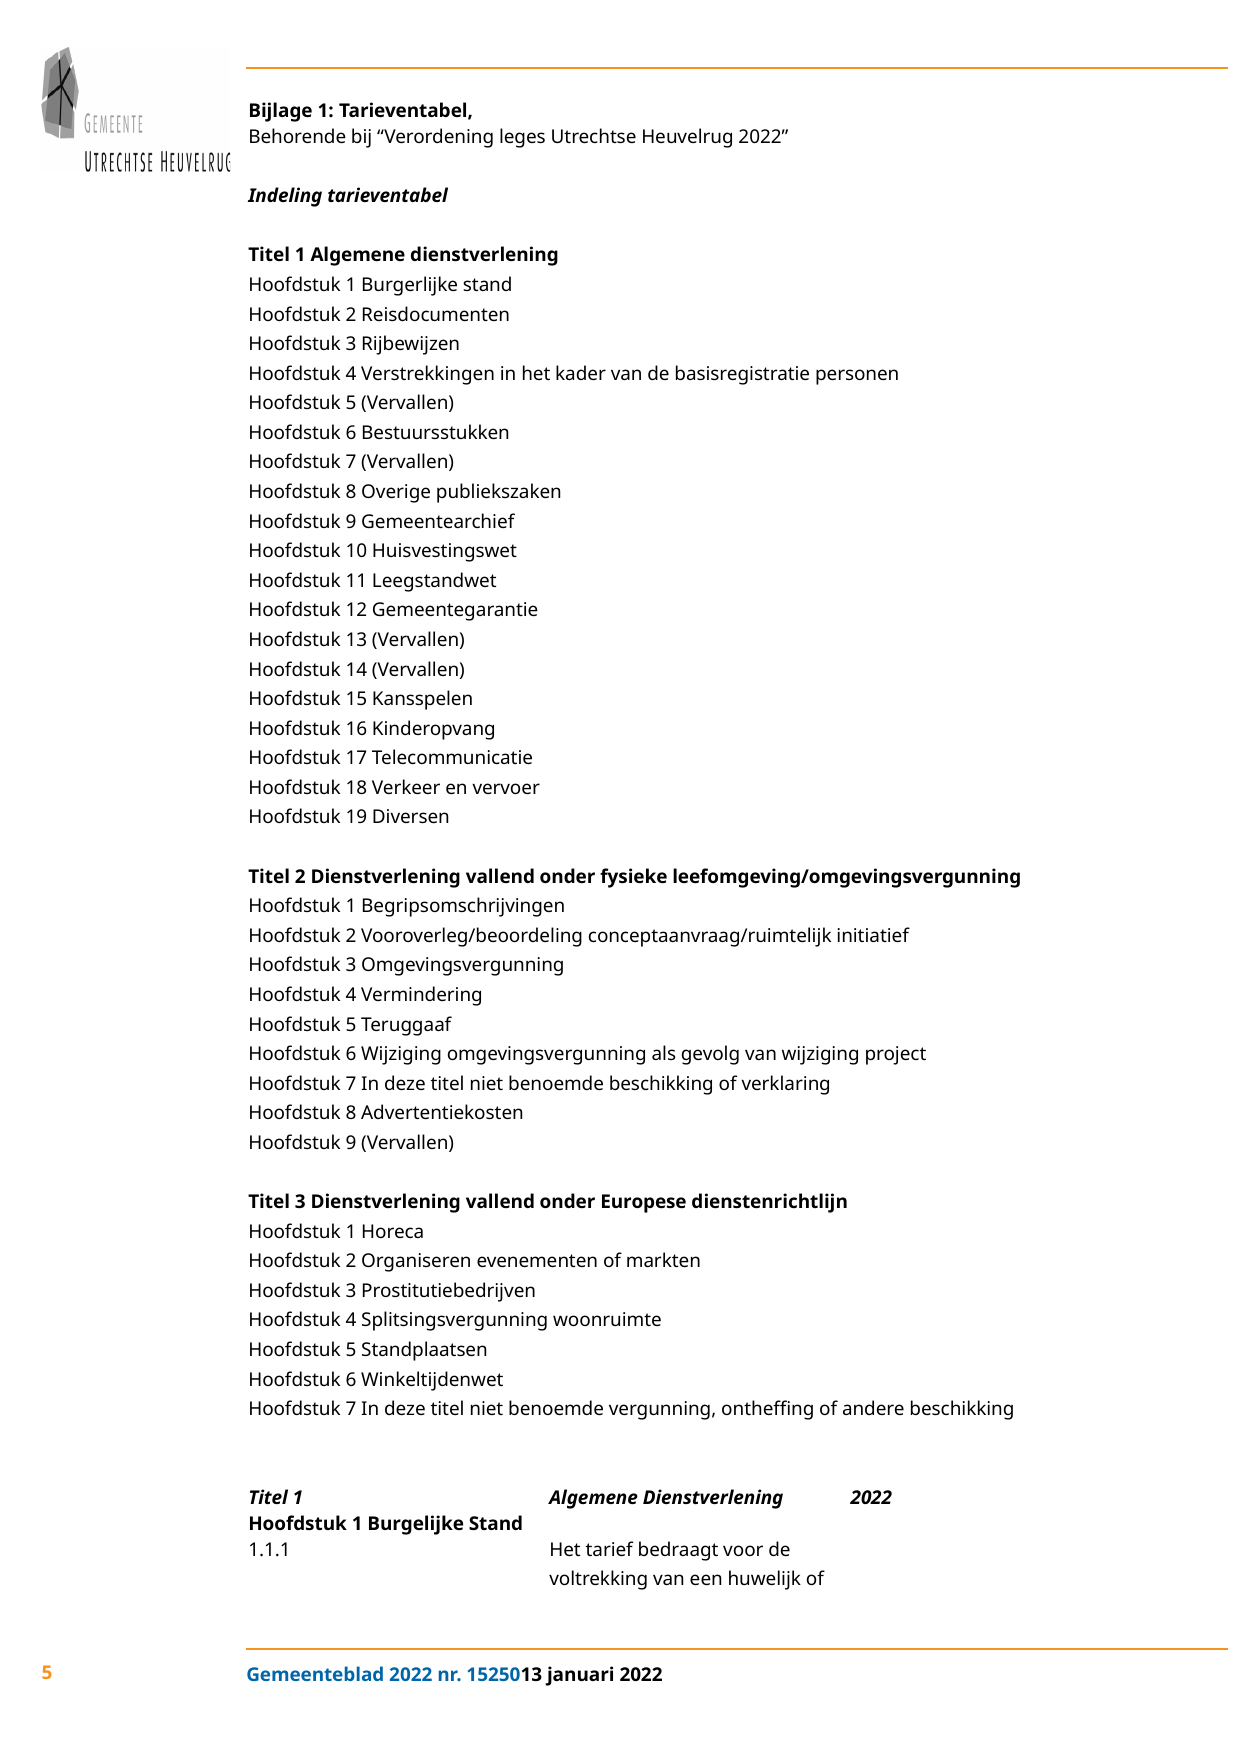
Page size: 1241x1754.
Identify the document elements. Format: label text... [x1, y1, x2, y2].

text Behorende bij “Verordening leges Utrechtse Heuvelrug 2022” [248, 123, 1152, 149]
text Hoofdstuk 6 Bestuursstukken [248, 419, 1152, 445]
text Hoofdstuk 2 Organiseren evenementen of markten [248, 1247, 1152, 1273]
text Hoofdstuk 9 (Vervallen) [248, 1129, 1152, 1155]
text Hoofdstuk 5 Standplaatsen [248, 1336, 1152, 1362]
table_header 2022 [850, 1484, 1152, 1510]
table_header Algemene Dienstverlening [549, 1484, 850, 1510]
table_cell [850, 1510, 1152, 1536]
text Hoofdstuk 10 Huisvestingswet [248, 537, 1152, 563]
text Hoofdstuk 7 (Vervallen) [248, 449, 1152, 474]
text Hoofdstuk 7 In deze titel niet benoemde beschikking of verklaring [248, 1070, 1152, 1096]
table_cell [850, 1536, 1152, 1591]
text Hoofdstuk 7 In deze titel niet benoemde vergunning, ontheffing of andere beschikking [248, 1395, 1152, 1421]
text Hoofdstuk 8 Advertentiekosten [248, 1099, 1152, 1125]
text Titel 3 Dienstverlening vallend onder Europese dienstenrichtlijn [248, 1188, 1152, 1214]
text Bijlage 1: Tarieventabel, [248, 95, 1152, 123]
text Hoofdstuk 3 Rijbewijzen [248, 330, 1152, 356]
text Hoofdstuk 5 Teruggaaf [248, 1011, 1152, 1037]
picture [41, 47, 231, 172]
text Titel 1 Algemene dienstverlening [248, 242, 1152, 267]
text Hoofdstuk 1 Horeca [248, 1218, 1152, 1244]
text Hoofdstuk 12 Gemeentegarantie [248, 597, 1152, 622]
text Hoofdstuk 5 (Vervallen) [248, 389, 1152, 415]
text Hoofdstuk 1 Begripsomschrijvingen [248, 892, 1152, 918]
text Hoofdstuk 9 Gemeentearchief [248, 508, 1152, 534]
text Hoofdstuk 2 Reisdocumenten [248, 301, 1152, 327]
text Hoofdstuk 13 (Vervallen) [248, 626, 1152, 652]
text Hoofdstuk 6 Winkeltijdenwet [248, 1366, 1152, 1392]
text Indeling tarieventabel [248, 182, 1152, 208]
text Hoofdstuk 18 Verkeer en vervoer [248, 774, 1152, 800]
text Hoofdstuk 8 Overige publiekszaken [248, 478, 1152, 504]
text Hoofdstuk 16 Kinderopvang [248, 715, 1152, 741]
text Hoofdstuk 3 Prostitutiebedrijven [248, 1277, 1152, 1303]
text Hoofdstuk 6 Wijziging omgevingsvergunning als gevolg van wijziging project [248, 1040, 1152, 1066]
text Hoofdstuk 4 Vermindering [248, 981, 1152, 1007]
text Hoofdstuk 17 Telecommunicatie [248, 744, 1152, 770]
text Hoofdstuk 3 Omgevingsvergunning [248, 952, 1152, 977]
text Hoofdstuk 11 Leegstandwet [248, 567, 1152, 593]
text Titel 2 Dienstverlening vallend onder fysieke leefomgeving/omgevingsvergunning [248, 863, 1152, 889]
text Hoofdstuk 14 (Vervallen) [248, 656, 1152, 682]
table_cell 1.1.1 [248, 1536, 549, 1591]
table_header Titel 1 [248, 1484, 549, 1510]
text Hoofdstuk 15 Kansspelen [248, 685, 1152, 711]
text Hoofdstuk 4 Splitsingsvergunning woonruimte [248, 1307, 1152, 1332]
text Hoofdstuk 1 Burgerlijke stand [248, 271, 1152, 297]
table_cell Hoofdstuk 1 Burgelijke Stand [248, 1510, 850, 1536]
text Hoofdstuk 2 Vooroverleg/beoordeling conceptaanvraag/ruimtelijk initiatief [248, 922, 1152, 948]
text Hoofdstuk 19 Diversen [248, 804, 1152, 829]
table_cell Het tarief bedraagt voor de voltrekking van een huwelijk of [549, 1536, 850, 1591]
text Hoofdstuk 4 Verstrekkingen in het kader van de basisregistratie personen [248, 360, 1152, 386]
